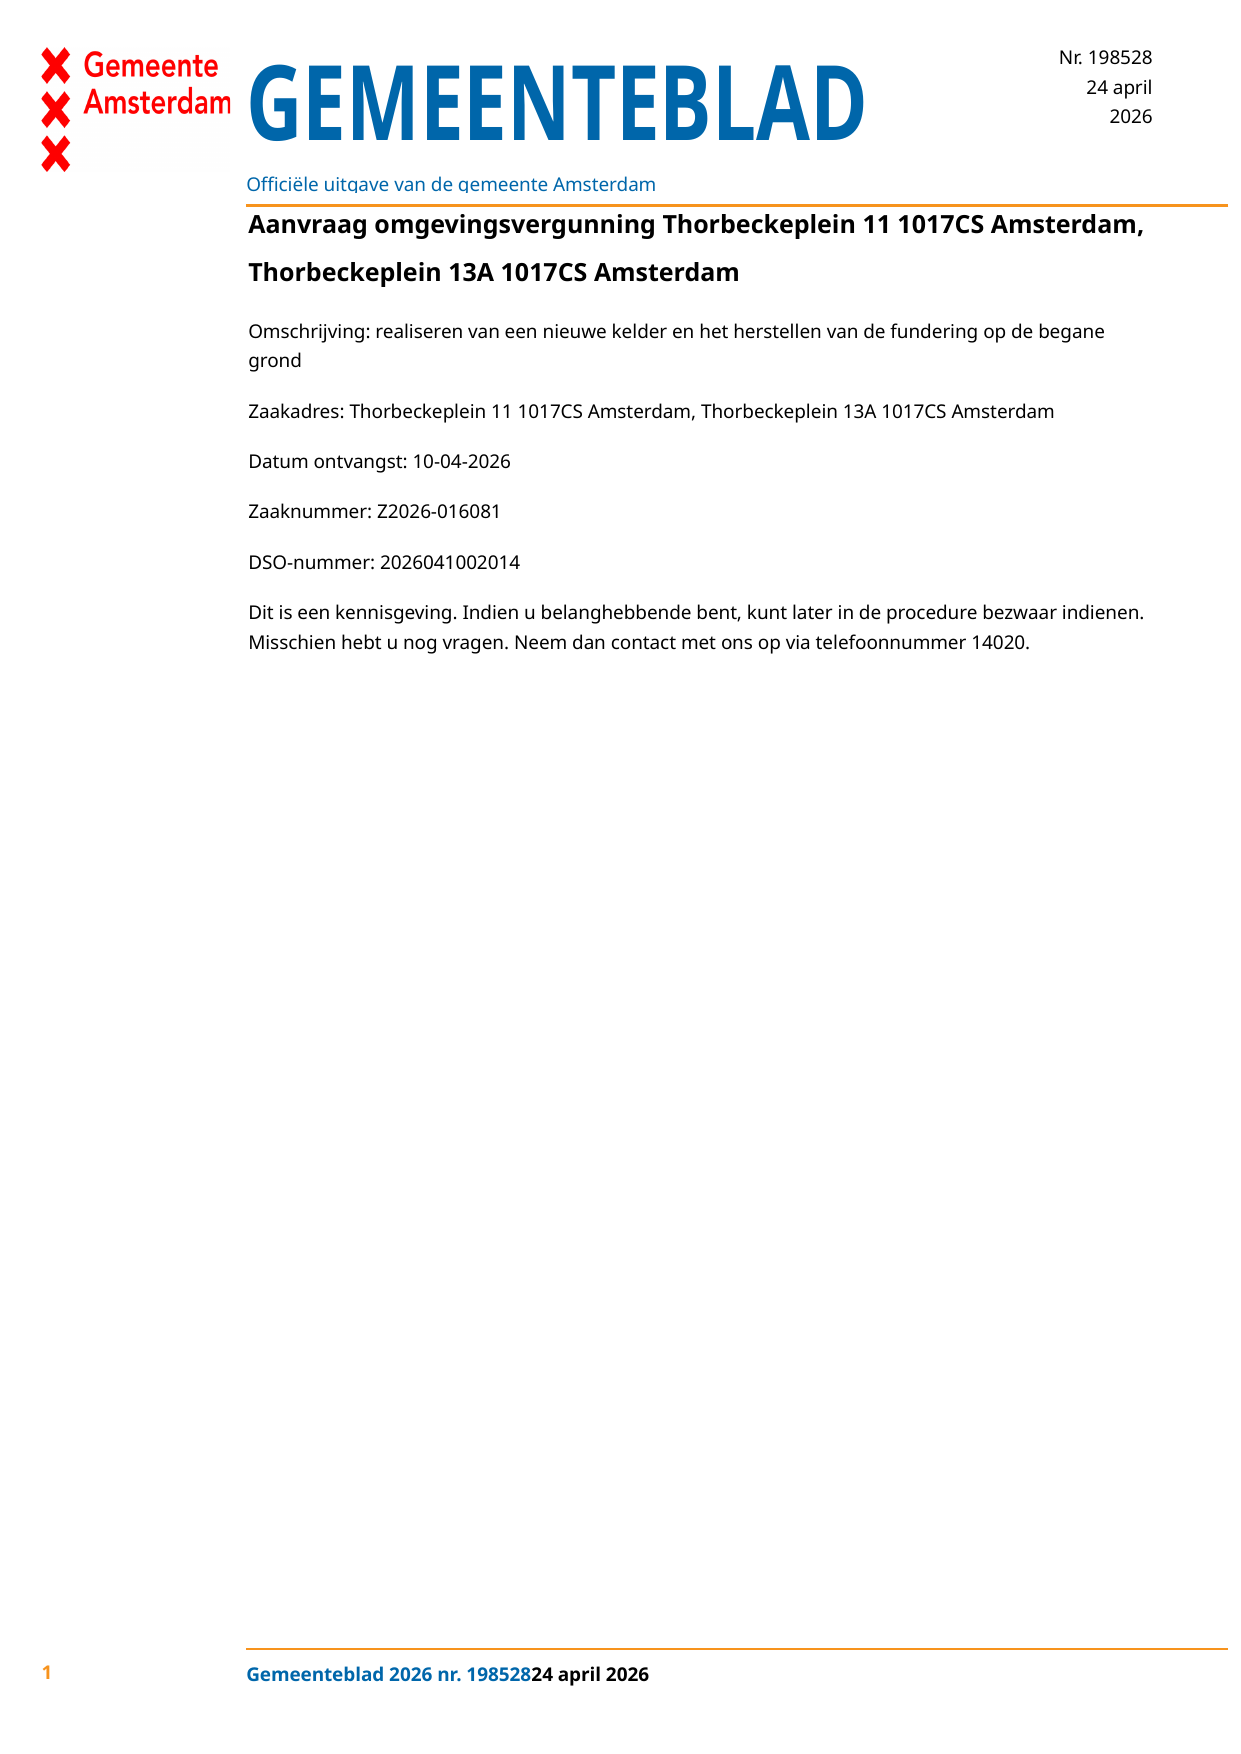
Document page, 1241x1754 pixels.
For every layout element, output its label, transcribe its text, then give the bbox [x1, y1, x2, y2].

text Aanvraag omgevingsvergunning Thorbeckeplein 11 1017CS Amsterdam, Thorbeckeplein 13A 1017CS Amsterdam [248, 207, 1152, 288]
text Datum ontvangst: 10-04-2026 [248, 448, 1152, 474]
text Omschrijving: realiseren van een nieuwe kelder en het herstellen van de fundering op de begane grond [248, 318, 1152, 373]
picture [41, 47, 231, 172]
text Zaakadres: Thorbeckeplein 11 1017CS Amsterdam, Thorbeckeplein 13A 1017CS Amsterdam [248, 398, 1152, 424]
text Dit is een kennisgeving. Indien u belanghebbende bent, kunt later in de procedure bezwaar indienen. Misschien hebt u nog vragen. Neem dan contact met ons op via telefoonnummer 14020. [248, 599, 1152, 655]
text DSO-nummer: 2026041002014 [248, 549, 1152, 575]
text Zaaknummer: Z2026-016081 [248, 499, 1152, 524]
